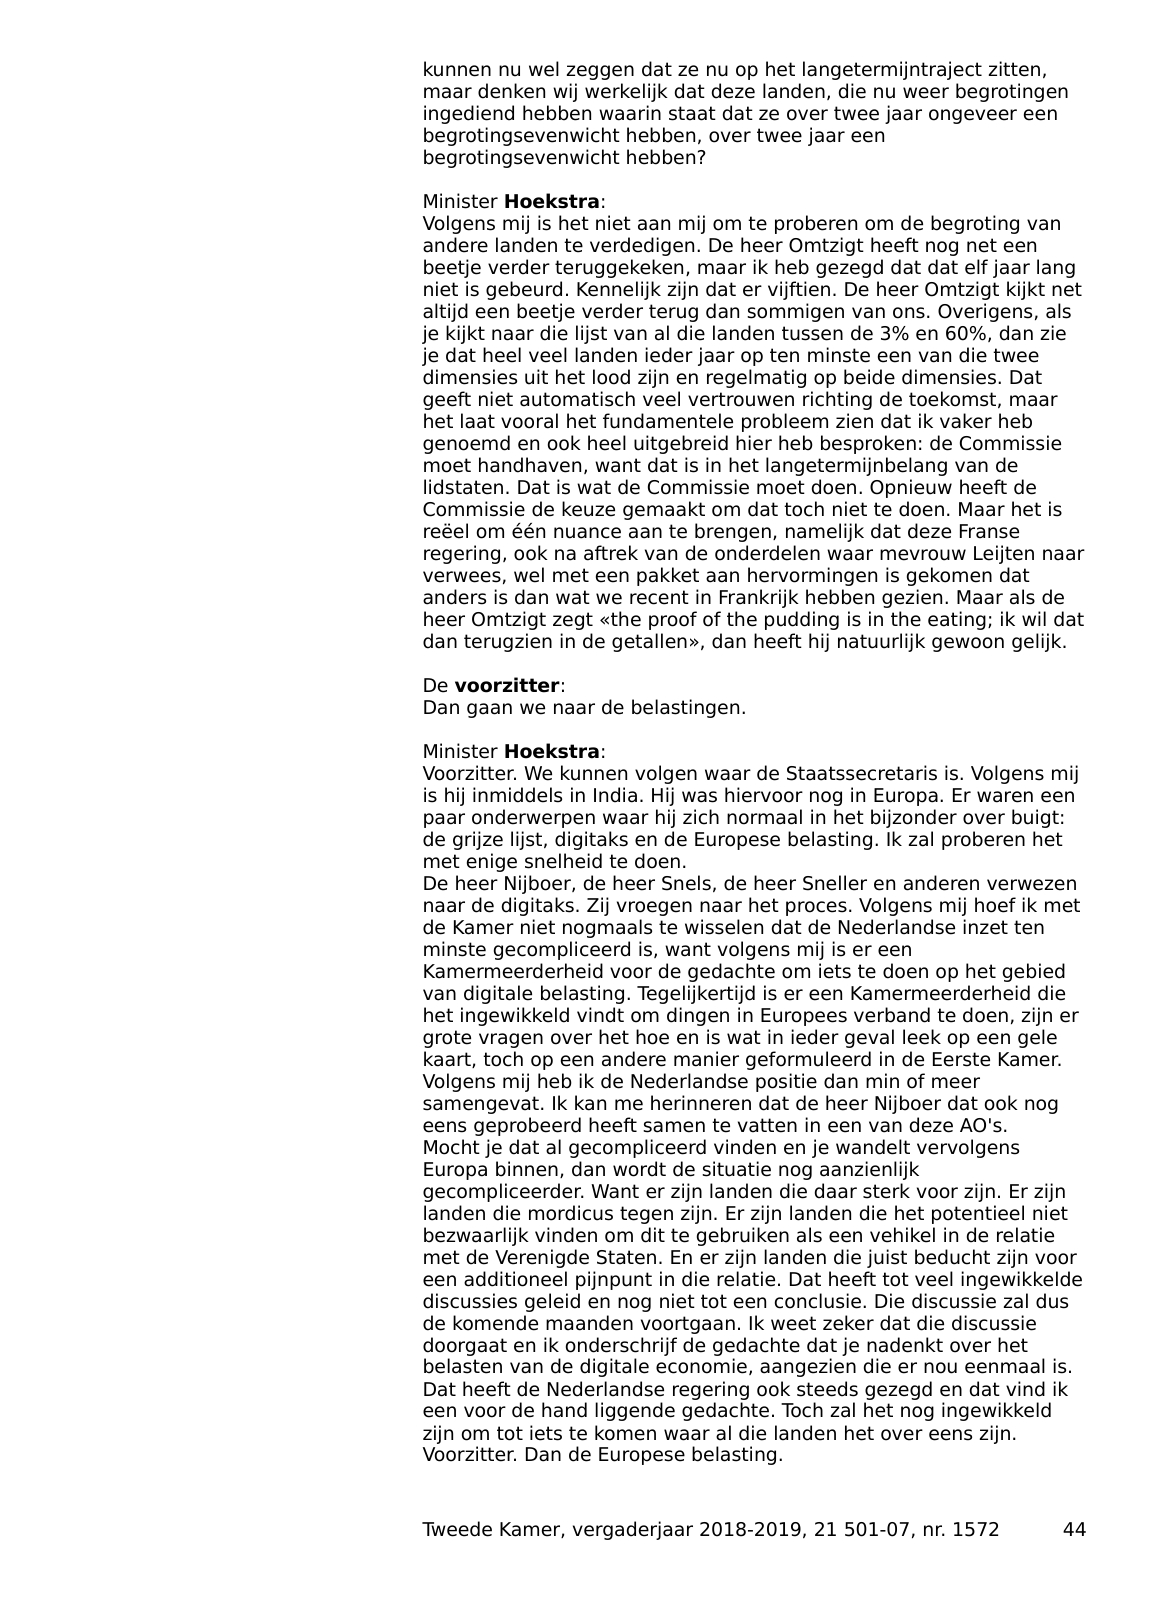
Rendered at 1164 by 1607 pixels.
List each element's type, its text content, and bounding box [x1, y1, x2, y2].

text De voorzitter: [422, 675, 1087, 697]
text Minister Hoekstra: [422, 741, 1087, 763]
text De heer Nijboer, de heer Snels, de heer Sneller en anderen verwezen naar de digitaks. Zij vroegen naar het proces. Volgens mij hoef ik met de Kamer niet nogmaals te wisselen dat de Nederlandse inzet ten minste gecompliceerd is, want volgens mij is er een Kamermeerderheid voor de gedachte om iets te doen op het gebied van digitale belasting. Tegelijkertijd is er een Kamermeerderheid die het ingewikkeld vindt om dingen in Europees verband te doen, zijn er grote vragen over het hoe en is wat in ieder geval leek op een gele kaart, toch op een andere manier geformuleerd in de Eerste Kamer. Volgens mij heb ik de Nederlandse positie dan min of meer samengevat. Ik kan me herinneren dat de heer Nijboer dat ook nog eens geprobeerd heeft samen te vatten in een van deze AO's. [422, 873, 1087, 1137]
text Dan gaan we naar de belastingen. [422, 697, 1087, 719]
text Voorzitter. We kunnen volgen waar de Staatssecretaris is. Volgens mij is hij inmiddels in India. Hij was hiervoor nog in Europa. Er waren een paar onderwerpen waar hij zich normaal in het bijzonder over buigt: de grijze lijst, digitaks en de Europese belasting. Ik zal proberen het met enige snelheid te doen. [422, 763, 1087, 873]
text kunnen nu wel zeggen dat ze nu op het langetermijntraject zitten, maar denken wij werkelijk dat deze landen, die nu weer begrotingen ingediend hebben waarin staat dat ze over twee jaar ongeveer een begrotingsevenwicht hebben, over twee jaar een begrotingsevenwicht hebben? [422, 59, 1087, 169]
text Mocht je dat al gecompliceerd vinden en je wandelt vervolgens Europa binnen, dan wordt de situatie nog aanzienlijk gecompliceerder. Want er zijn landen die daar sterk voor zijn. Er zijn landen die mordicus tegen zijn. Er zijn landen die het potentieel niet bezwaarlijk vinden om dit te gebruiken als een vehikel in de relatie met de Verenigde Staten. En er zijn landen die juist beducht zijn voor een additioneel pijnpunt in die relatie. Dat heeft tot veel ingewikkelde discussies geleid en nog niet tot een conclusie. Die discussie zal dus de komende maanden voortgaan. Ik weet zeker dat die discussie doorgaat en ik onderschrijf de gedachte dat je nadenkt over het belasten van de digitale economie, aangezien die er nou eenmaal is. Dat heeft de Nederlandse regering ook steeds gezegd en dat vind ik een voor de hand liggende gedachte. Toch zal het nog ingewikkeld zijn om tot iets te komen waar al die landen het over eens zijn. [422, 1137, 1087, 1444]
text Volgens mij is het niet aan mij om te proberen om de begroting van andere landen te verdedigen. De heer Omtzigt heeft nog net een beetje verder teruggekeken, maar ik heb gezegd dat dat elf jaar lang niet is gebeurd. Kennelijk zijn dat er vijftien. De heer Omtzigt kijkt net altijd een beetje verder terug dan sommigen van ons. Overigens, als je kijkt naar die lijst van al die landen tussen de 3% en 60%, dan zie je dat heel veel landen ieder jaar op ten minste een van die twee dimensies uit het lood zijn en regelmatig op beide dimensies. Dat geeft niet automatisch veel vertrouwen richting de toekomst, maar het laat vooral het fundamentele probleem zien dat ik vaker heb genoemd en ook heel uitgebreid hier heb besproken: de Commissie moet handhaven, want dat is in het langetermijnbelang van de lidstaten. Dat is wat de Commissie moet doen. Opnieuw heeft de Commissie de keuze gemaakt om dat toch niet te doen. Maar het is reëel om één nuance aan te brengen, namelijk dat deze Franse regering, ook na aftrek van de onderdelen waar mevrouw Leijten naar verwees, wel met een pakket aan hervormingen is gekomen dat anders is dan wat we recent in Frankrijk hebben gezien. Maar als de heer Omtzigt zegt «the proof of the pudding is in the eating; ik wil dat dan terugzien in de getallen», dan heeft hij natuurlijk gewoon gelijk. [422, 213, 1087, 653]
text Minister Hoekstra: [422, 191, 1087, 213]
text Voorzitter. Dan de Europese belasting. [422, 1444, 1087, 1466]
